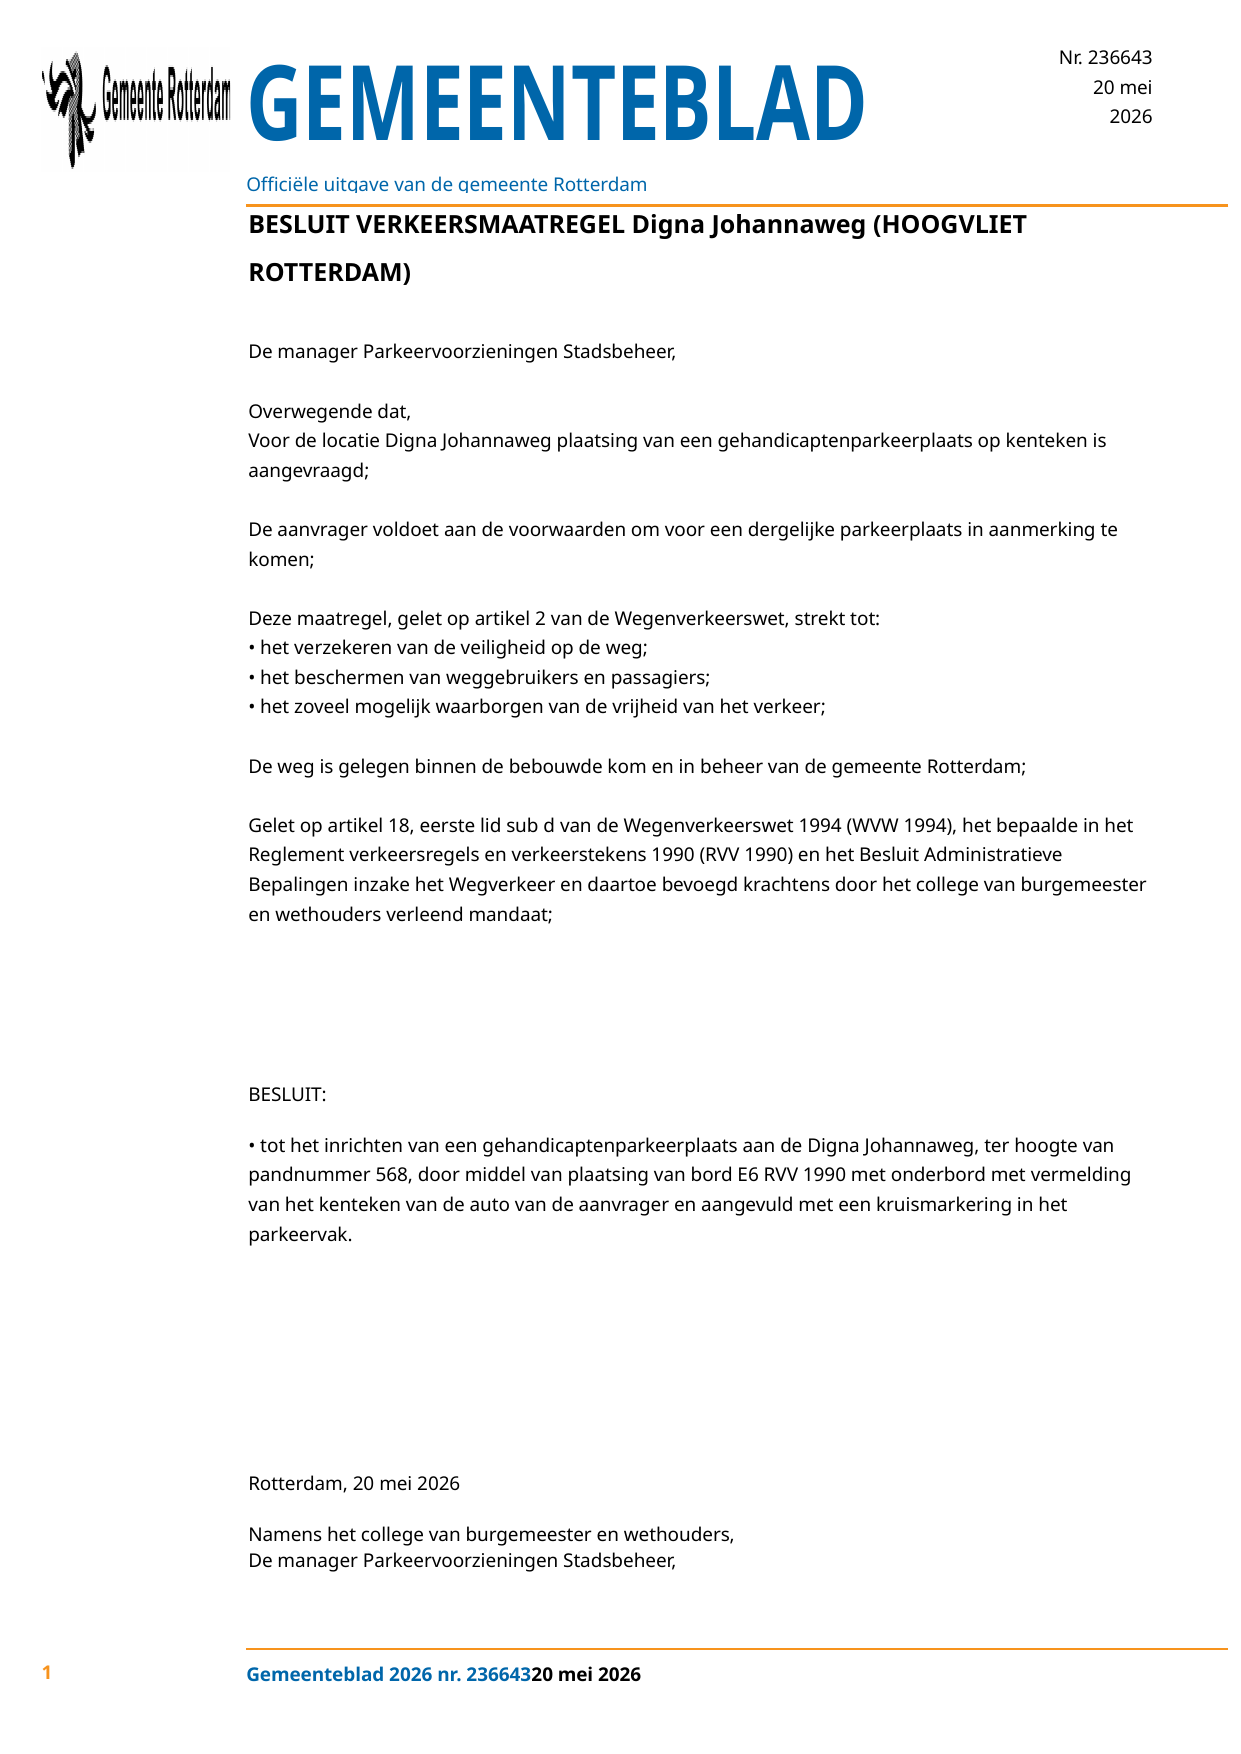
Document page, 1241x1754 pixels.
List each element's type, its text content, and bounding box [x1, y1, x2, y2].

text De manager Parkeervoorzieningen Stadsbeheer, [248, 339, 1152, 364]
text De weg is gelegen binnen de bebouwde kom en in beheer van de gemeente Rotterdam; [248, 753, 1152, 778]
text De manager Parkeervoorzieningen Stadsbeheer, [248, 1547, 1152, 1573]
picture [41, 47, 231, 172]
text De aanvrager voldoet aan de voorwaarden om voor een dergelijke parkeerplaats in aanmerking te komen; [248, 516, 1152, 571]
text Deze maatregel, gelet op artikel 2 van de Wegenverkeerswet, strekt tot: [248, 605, 1152, 631]
text Rotterdam, 20 mei 2026 [248, 1470, 1152, 1496]
text BESLUIT: [248, 1082, 1152, 1107]
text Overwegende dat, [248, 398, 1152, 423]
text • het zoveel mogelijk waarborgen van de vrijheid van het verkeer; [248, 694, 1152, 719]
text • tot het inrichten van een gehandicaptenparkeerplaats aan de Digna Johannaweg, ter hoogte van pandnummer 568, door middel van plaatsing van bord E6 RVV 1990 met onderbord met vermelding van het kenteken van de auto van de aanvrager en aangevuld met een kruismarkering in het parkeervak. [248, 1132, 1152, 1246]
text • het beschermen van weggebruikers en passagiers; [248, 664, 1152, 690]
text Gelet op artikel 18, eerste lid sub d van de Wegenverkeerswet 1994 (WVW 1994), het bepaalde in het Reglement verkeersregels en verkeerstekens 1990 (RVV 1990) en het Besluit Administratieve Bepalingen inzake het Wegverkeer en daartoe bevoegd krachtens door het college van burgemeester en wethouders verleend mandaat; [248, 812, 1152, 926]
text Voor de locatie Digna Johannaweg plaatsing van een gehandicaptenparkeerplaats op kenteken is aangevraagd; [248, 427, 1152, 483]
text Namens het college van burgemeester en wethouders, [248, 1522, 1152, 1547]
text BESLUIT VERKEERSMAATREGEL Digna Johannaweg (HOOGVLIET ROTTERDAM) [248, 207, 1152, 288]
text • het verzekeren van de veiligheid op de weg; [248, 634, 1152, 660]
